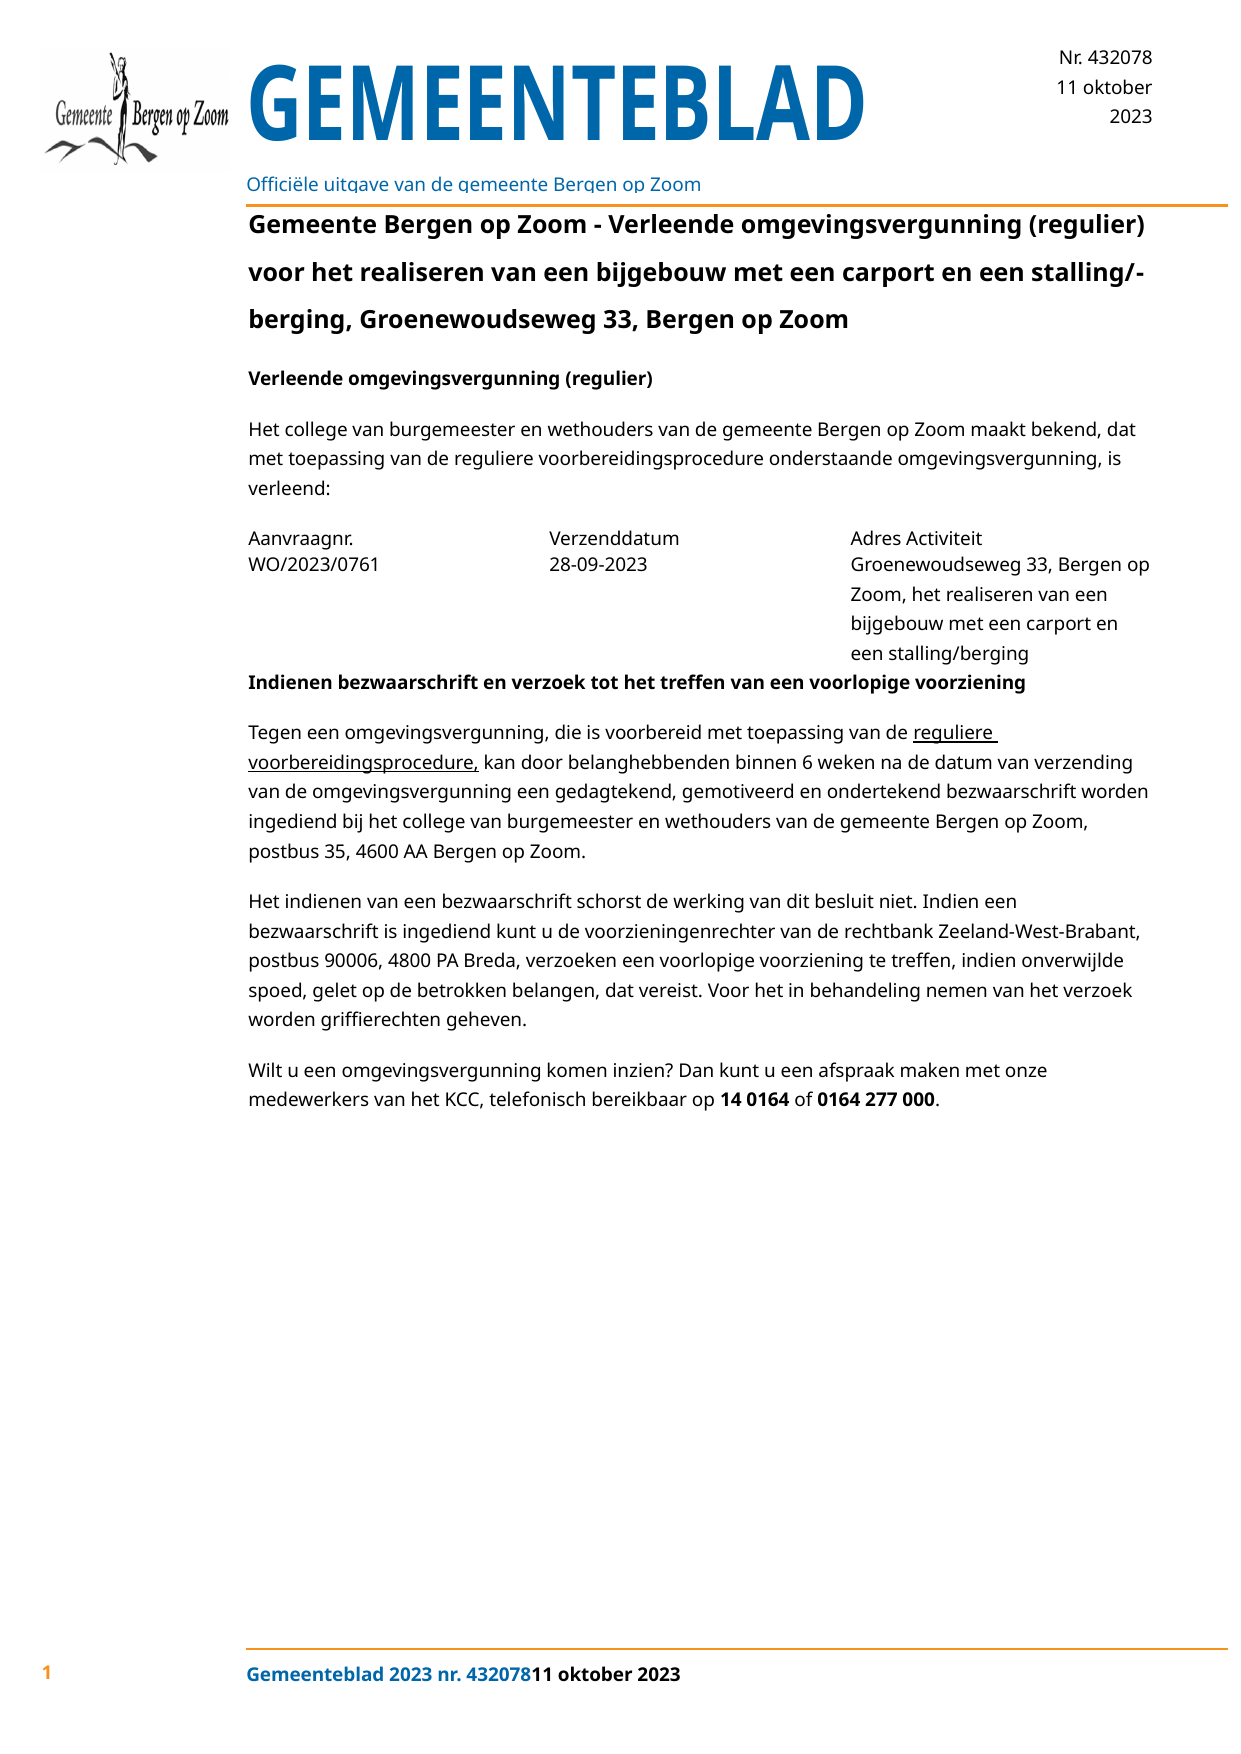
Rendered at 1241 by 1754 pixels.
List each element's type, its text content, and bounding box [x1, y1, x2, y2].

table_header Verzenddatum [549, 526, 850, 551]
table_cell 28-09-2023 [549, 551, 850, 666]
text Gemeente Bergen op Zoom - Verleende omgevingsvergunning (regulier) voor het realiseren van een bijgebouw met een carport en een stalling/­berging, Groenewoudseweg 33, Bergen op Zoom [248, 207, 1152, 336]
text Verleende omgevingsvergunning (regulier) [248, 366, 1152, 391]
text Het indienen van een bezwaarschrift schorst de werking van dit besluit niet. Indien een bezwaarschrift is ingediend kunt u de voorzieningenrechter van de rechtbank Zeeland-West-Brabant, postbus 90006, 4800 PA Breda, verzoeken een voorlopige voorziening te treffen, indien onverwijlde spoed, gelet op de betrokken belangen, dat vereist. Voor het in behandeling nemen van het verzoek worden griffierechten geheven. [248, 888, 1152, 1032]
picture [41, 47, 231, 172]
text Wilt u een omgevingsvergunning komen inzien? Dan kunt u een afspraak maken met onze medewerkers van het KCC, telefonisch bereikbaar op 14 0164 of 0164 277 000. [248, 1057, 1152, 1112]
table_header Aanvraagnr. [248, 526, 549, 551]
text Tegen een omgevingsvergunning, die is voorbereid met toepassing van de reguliere voorbereidingsprocedure, kan door belanghebbenden binnen 6 weken na de datum van verzending van de omgevingsvergunning een gedagtekend, gemotiveerd en ondertekend bezwaarschrift worden ingediend bij het college van burgemeester en wethouders van de gemeente Bergen op Zoom, postbus 35, 4600 AA Bergen op Zoom. [248, 719, 1152, 863]
table_cell WO/2023/0761 [248, 551, 549, 666]
table_cell Groenewoudseweg 33, Bergen op Zoom, het realiseren van een bijgebouw met een carport en een stalling/­berging [850, 551, 1152, 666]
table_header Adres Activiteit [850, 526, 1152, 551]
text Indienen bezwaarschrift en verzoek tot het treffen van een voorlopige voorziening [248, 669, 1152, 695]
text Het college van burgemeester en wethouders van de gemeente Bergen op Zoom maakt bekend, dat met toepassing van de reguliere voorbereidingsprocedure onderstaande omgevingsvergunning, is verleend: [248, 416, 1152, 501]
